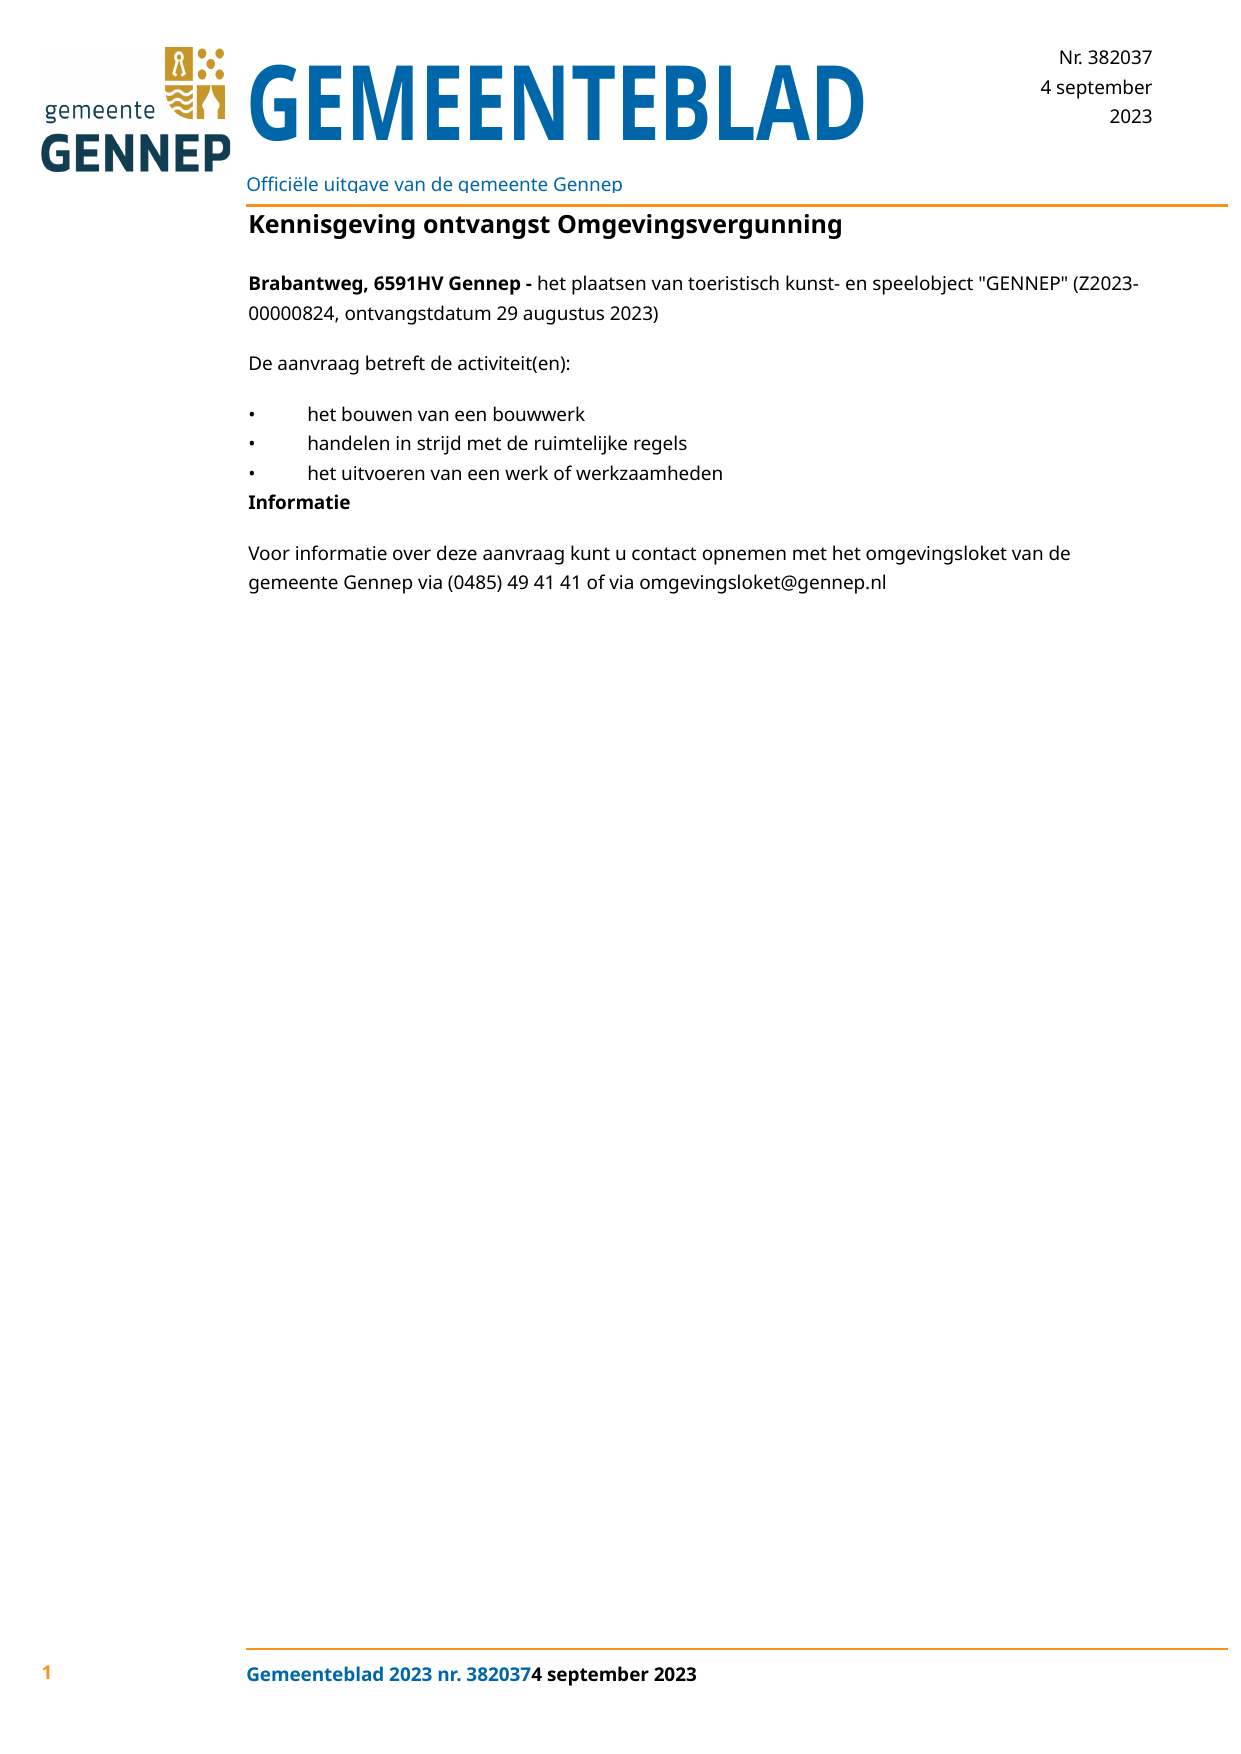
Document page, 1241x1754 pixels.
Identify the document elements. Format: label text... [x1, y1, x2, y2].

list het bouwen van een bouwwerk [248, 401, 1152, 426]
text De aanvraag betreft de activiteit(en): [248, 350, 1152, 376]
list het uitvoeren van een werk of werkzaamheden [248, 460, 1152, 486]
list handelen in strijd met de ruimtelijke regels [248, 430, 1152, 456]
text Brabantweg, 6591HV Gennep - het plaatsen van toeristisch kunst- en speelobject "GENNEP" (Z2023-00000824, ontvangstdatum 29 augustus 2023) [248, 270, 1152, 326]
text Informatie [248, 489, 1152, 515]
picture [41, 47, 231, 172]
text Kennisgeving ontvangst Omgevingsvergunning [248, 207, 1152, 241]
text Voor informatie over deze aanvraag kunt u contact opnemen met het omgevingsloket van de gemeente Gennep via (0485) 49 41 41 of via omgevingsloket@gennep.nl [248, 540, 1152, 595]
